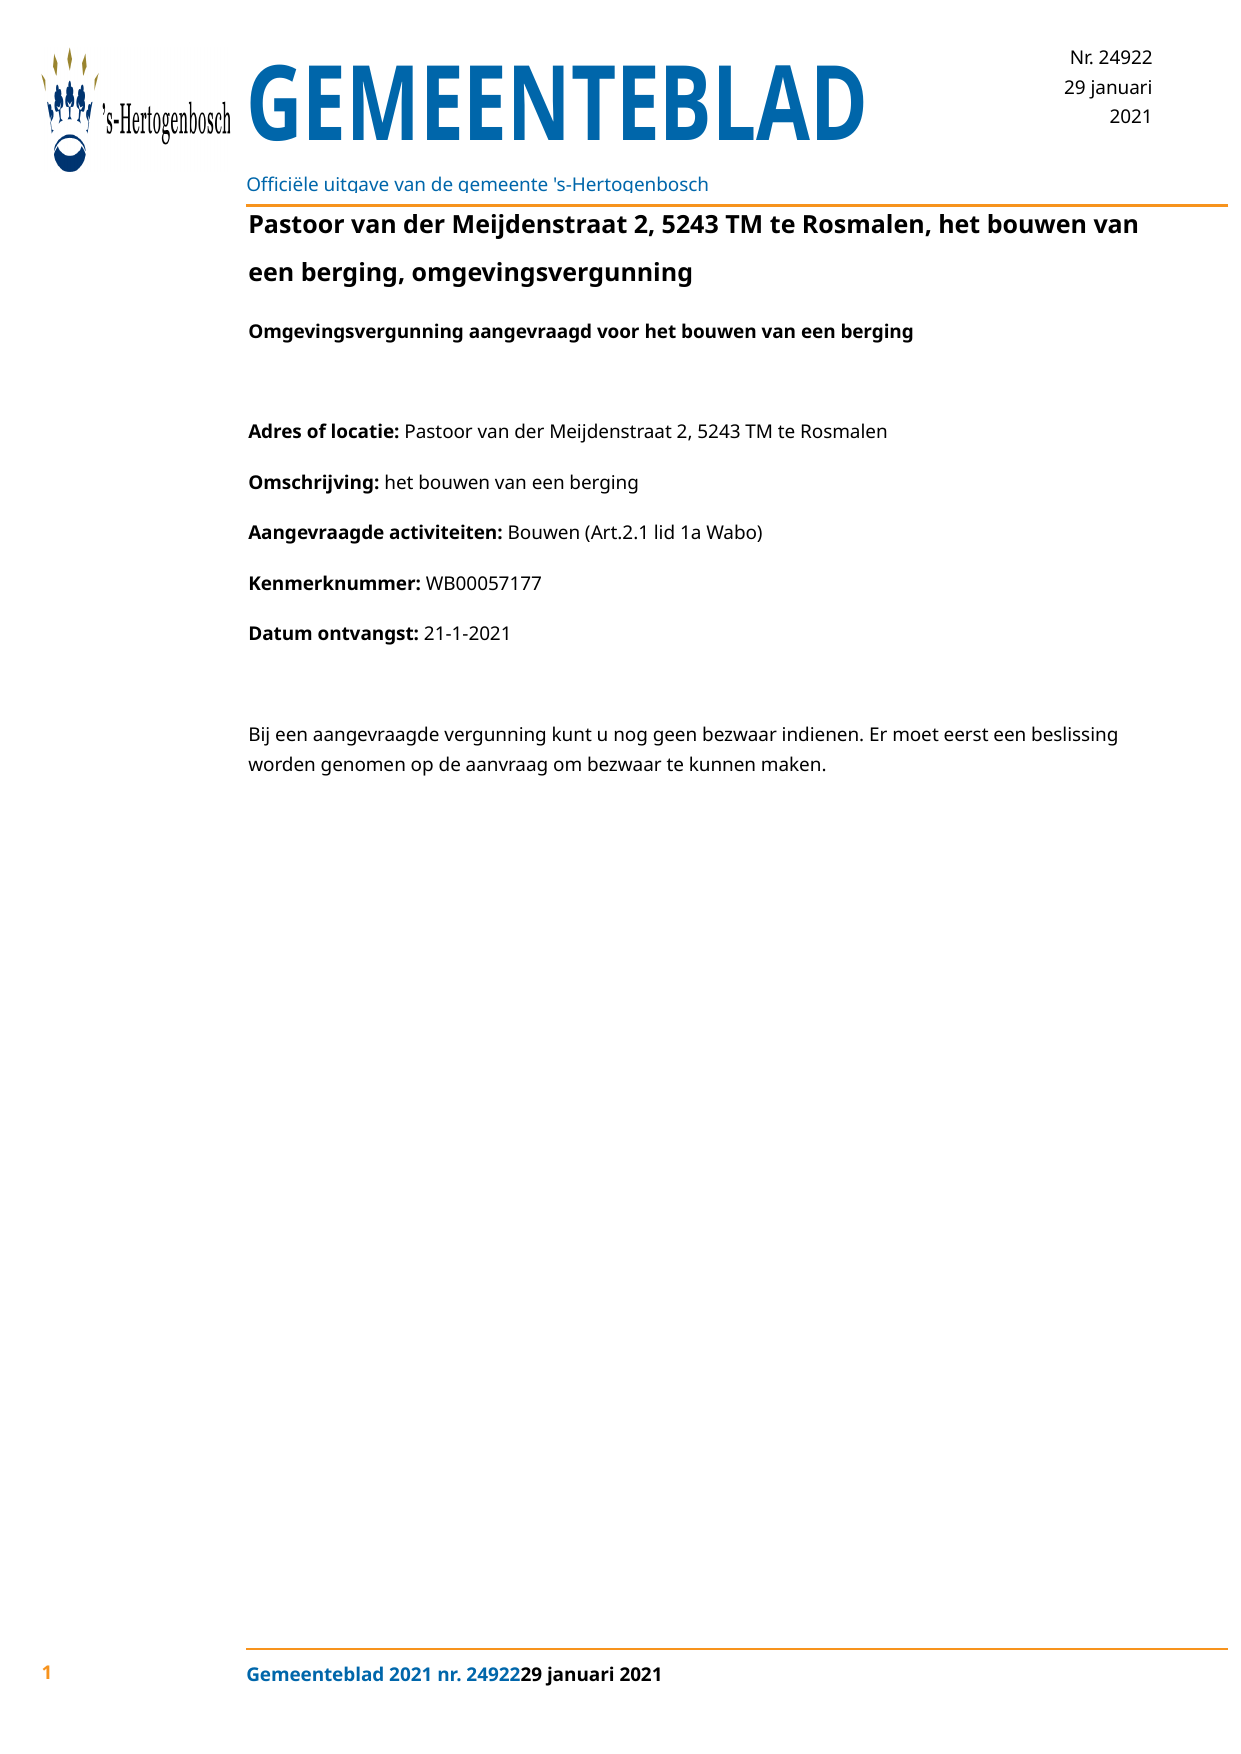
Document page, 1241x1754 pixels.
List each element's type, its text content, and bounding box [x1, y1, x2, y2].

text Aangevraagde activiteiten: Bouwen (Art.2.1 lid 1a Wabo) [248, 519, 1152, 545]
text Kenmerknummer: WB00057177 [248, 570, 1152, 596]
text Omgevingsvergunning aangevraagd voor het bouwen van een berging [248, 318, 1152, 344]
picture [41, 47, 231, 172]
text Adres of locatie: Pastoor van der Meijdenstraat 2, 5243 TM te Rosmalen [248, 419, 1152, 444]
text Datum ontvangst: 21-1-2021 [248, 620, 1152, 646]
text Omschrijving: het bouwen van een berging [248, 469, 1152, 495]
text Bij een aangevraagde vergunning kunt u nog geen bezwaar indienen. Er moet eerst een beslissing worden genomen op de aanvraag om bezwaar te kunnen maken. [248, 721, 1152, 777]
text Pastoor van der Meijdenstraat 2, 5243 TM te Rosmalen, het bouwen van een berging, omgevingsvergunning [248, 207, 1152, 288]
